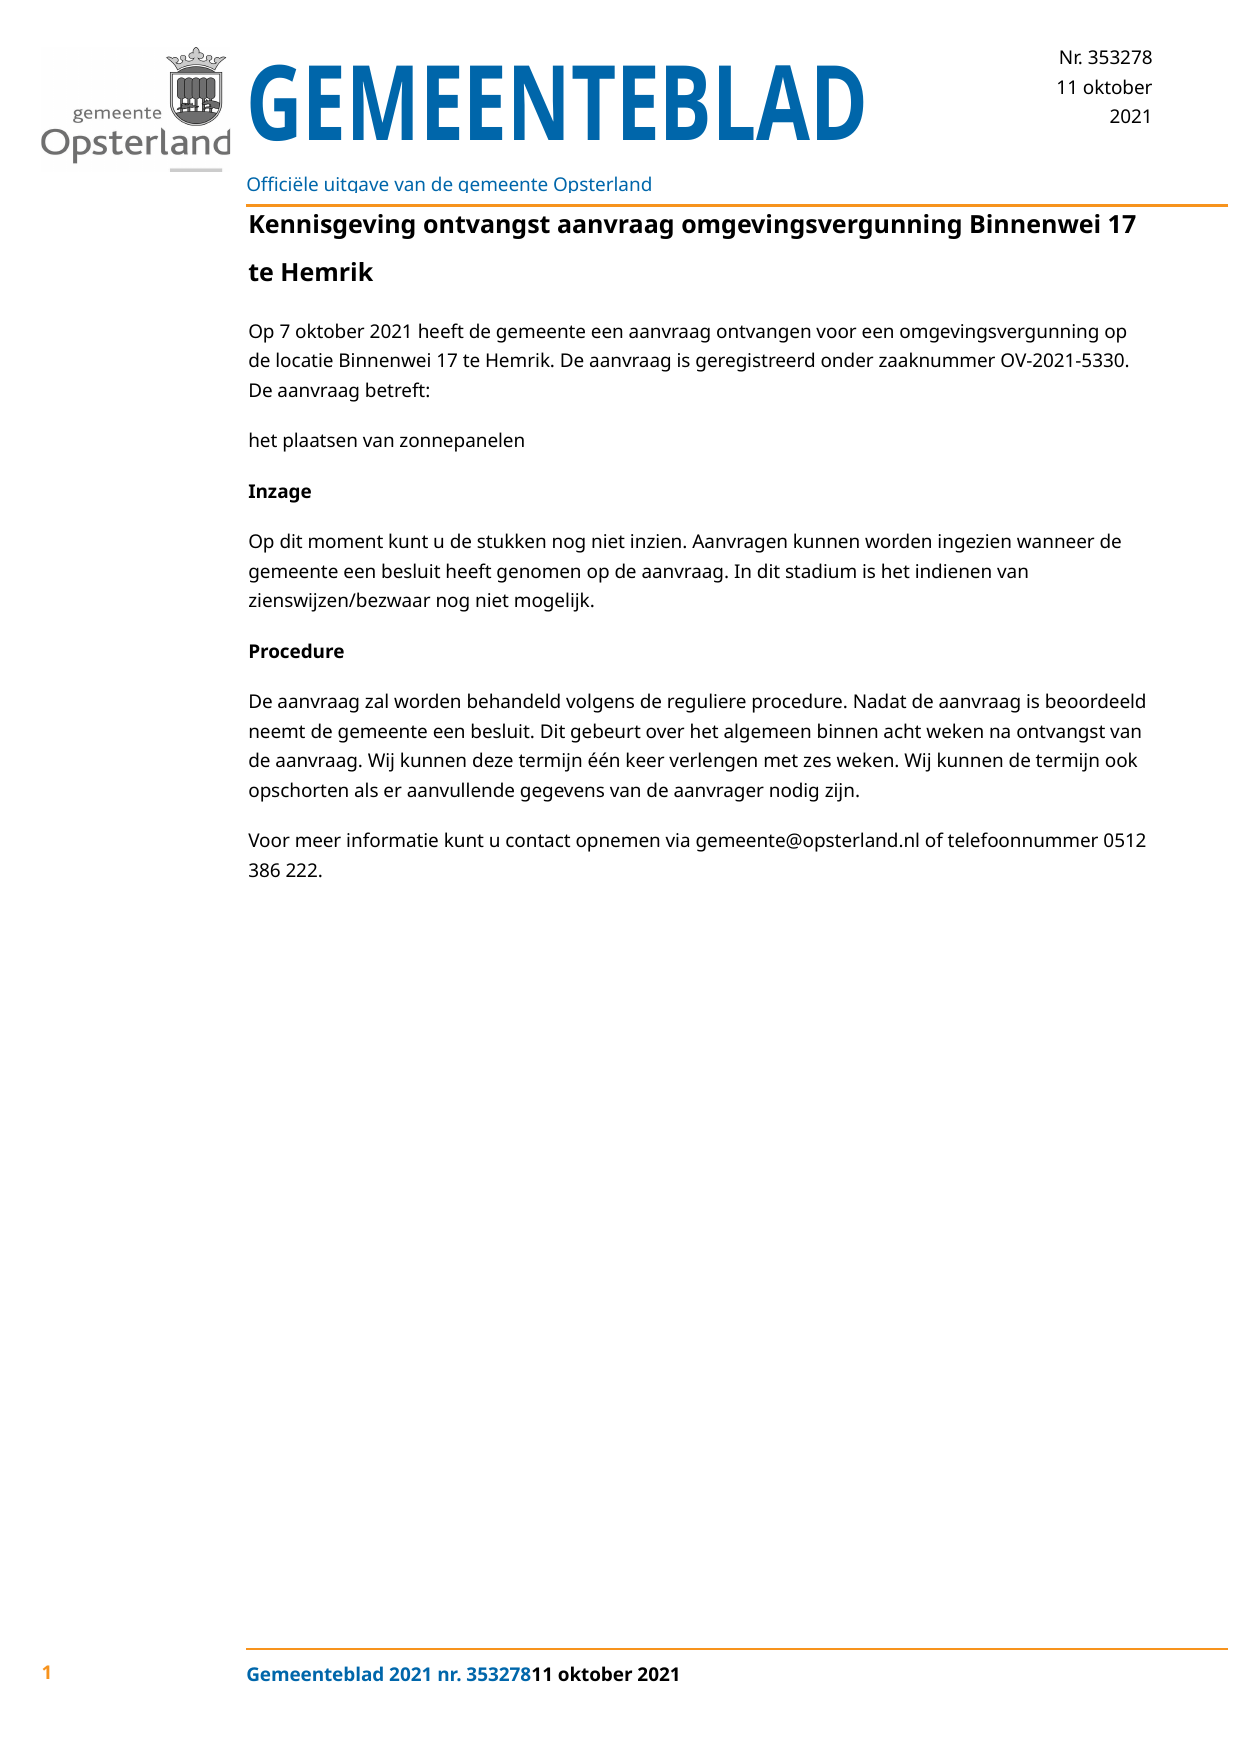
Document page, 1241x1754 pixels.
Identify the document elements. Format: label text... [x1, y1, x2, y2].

text Inzage [248, 478, 1152, 504]
text De aanvraag zal worden behandeld volgens de reguliere procedure. Nadat de aanvraag is beoordeeld neemt de gemeente een besluit. Dit gebeurt over het algemeen binnen acht weken na ontvangst van de aanvraag. Wij kunnen deze termijn één keer verlengen met zes weken. Wij kunnen de termijn ook opschorten als er aanvullende gegevens van de aanvrager nodig zijn. [248, 688, 1152, 803]
text Procedure [248, 638, 1152, 664]
text het plaatsen van zonnepanelen [248, 427, 1152, 453]
text Voor meer informatie kunt u contact opnemen via gemeente@opsterland.nl of telefoonnummer 0512 386 222. [248, 827, 1152, 883]
picture [41, 47, 231, 172]
text Op dit moment kunt u de stukken nog niet inzien. Aanvragen kunnen worden ingezien wanneer de gemeente een besluit heeft genomen op de aanvraag. In dit stadium is het indienen van zienswijzen/bezwaar nog niet mogelijk. [248, 528, 1152, 613]
text Kennisgeving ontvangst aanvraag omgevingsvergunning Binnenwei 17 te Hemrik [248, 207, 1152, 288]
text Op 7 oktober 2021 heeft de gemeente een aanvraag ontvangen voor een omgevingsvergunning op de locatie Binnenwei 17 te Hemrik. De aanvraag is geregistreerd onder zaaknummer OV-2021-5330. De aanvraag betreft: [248, 318, 1152, 403]
